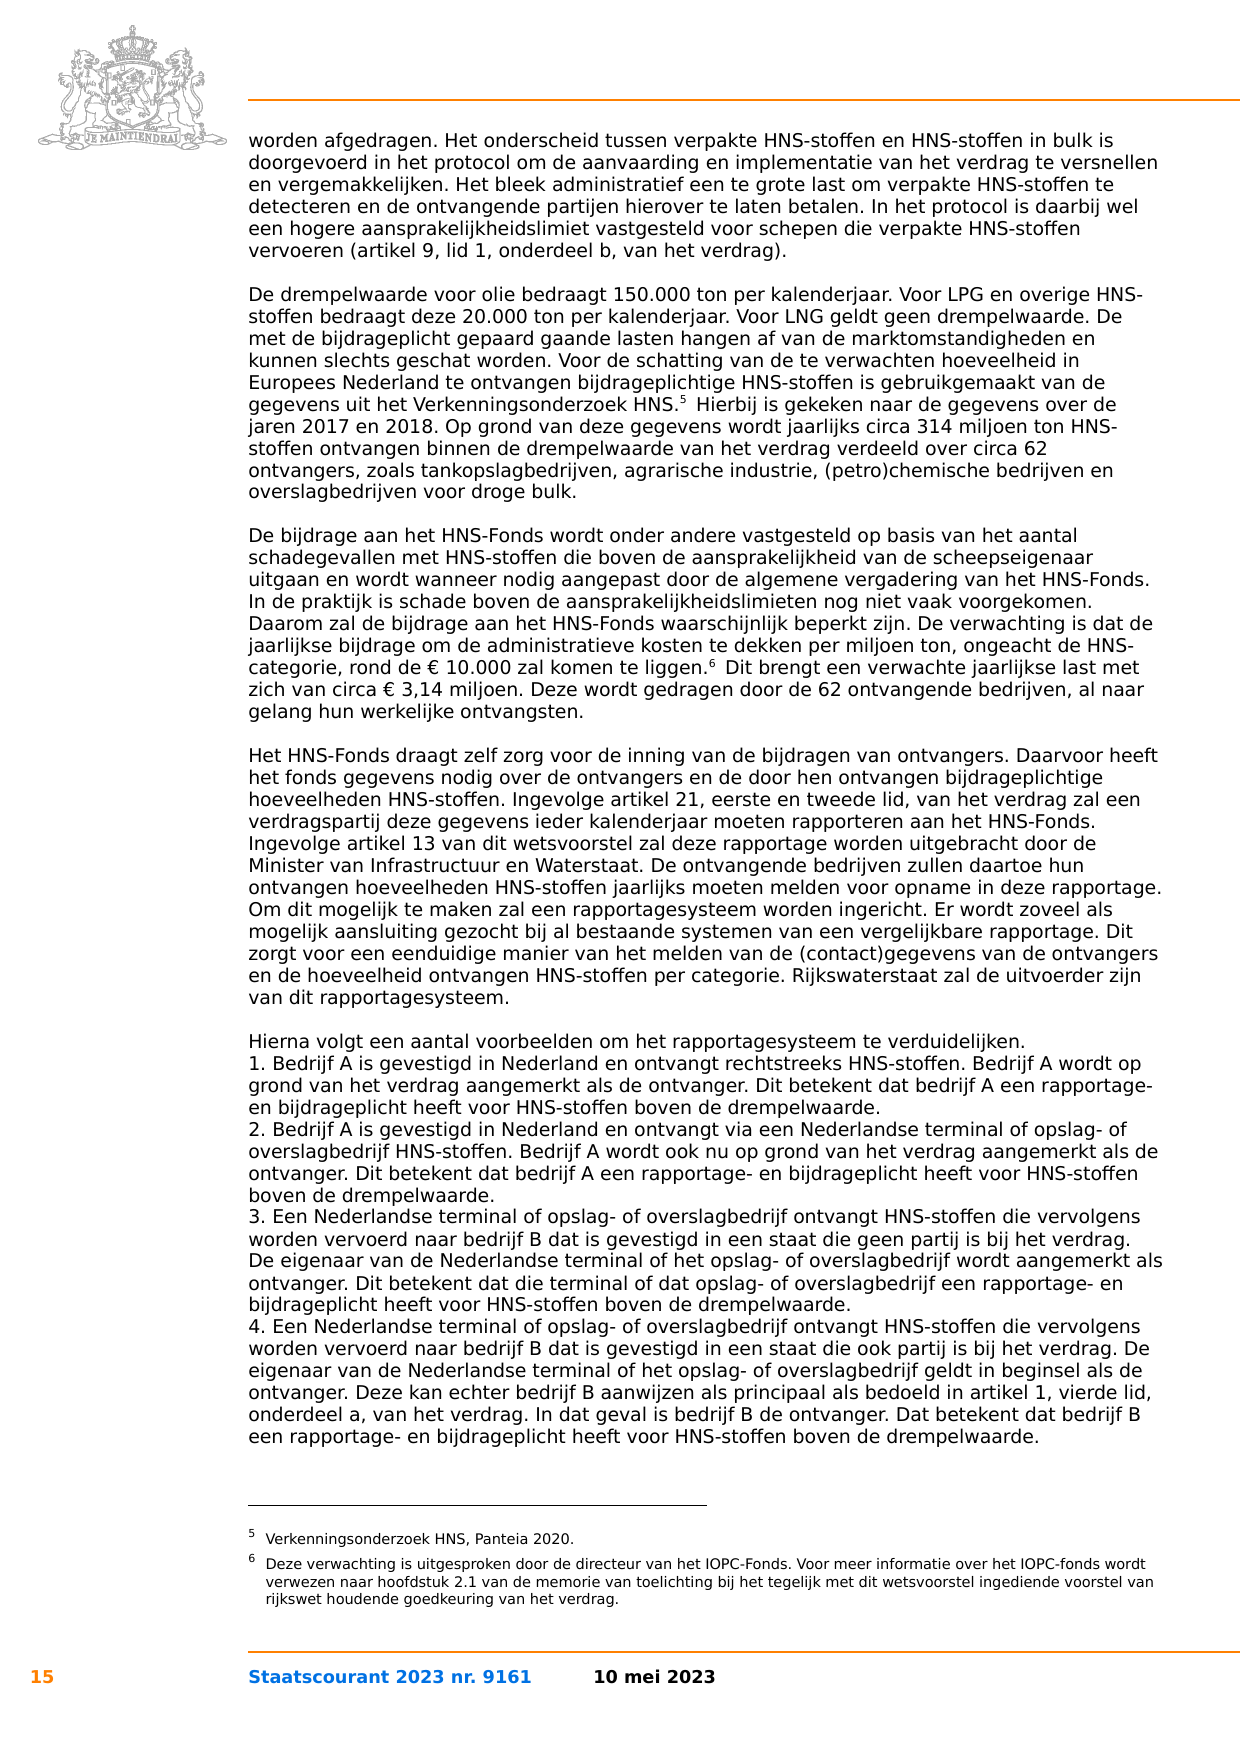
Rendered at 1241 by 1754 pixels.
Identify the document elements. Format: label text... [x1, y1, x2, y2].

text Hierna volgt een aantal voorbeelden om het rapportagesysteem te verduidelijken. [248, 1031, 1163, 1053]
text 2. Bedrijf A is gevestigd in Nederland en ontvangt via een Nederlandse terminal of opslag- of overslagbedrijf HNS-stoffen. Bedrijf A wordt ook nu op grond van het verdrag aangemerkt als de ontvanger. Dit betekent dat bedrijf A een rapportage- en bijdrageplicht heeft voor HNS-stoffen boven de drempelwaarde. [248, 1118, 1163, 1206]
text De drempelwaarde voor olie bedraagt 150.000 ton per kalenderjaar. Voor LPG en overige HNS-stoffen bedraagt deze 20.000 ton per kalenderjaar. Voor LNG geldt geen drempelwaarde. De met de bijdrageplicht gepaard gaande lasten hangen af van de marktomstandigheden en kunnen slechts geschat worden. Voor de schatting van de te verwachten hoeveelheid in Europees Nederland te ontvangen bijdrageplichtige HNS-stoffen is gebruikgemaakt van de gegevens uit het Verkenningsonderzoek HNS. Hierbij is gekeken naar de gegevens over de jaren 2017 en 2018. Op grond van deze gegevens wordt jaarlijks circa 314 miljoen ton HNS-stoffen ontvangen binnen de drempelwaarde van het verdrag verdeeld over circa 62 ontvangers, zoals tankopslagbedrijven, agrarische industrie, (petro)chemische bedrijven en overslagbedrijven voor droge bulk. [248, 284, 1163, 503]
text 1. Bedrijf A is gevestigd in Nederland en ontvangt rechtstreeks HNS-stoffen. Bedrijf A wordt op grond van het verdrag aangemerkt als de ontvanger. Dit betekent dat bedrijf A een rapportage- en bijdrageplicht heeft voor HNS-stoffen boven de drempelwaarde. [248, 1053, 1163, 1118]
text De bijdrage aan het HNS-Fonds wordt onder andere vastgesteld op basis van het aantal schadegevallen met HNS-stoffen die boven de aansprakelijkheid van de scheepseigenaar uitgaan en wordt wanneer nodig aangepast door de algemene vergadering van het HNS-Fonds. In de praktijk is schade boven de aansprakelijkheidslimieten nog niet vaak voorgekomen. Daarom zal de bijdrage aan het HNS-Fonds waarschijnlijk beperkt zijn. De verwachting is dat de jaarlijkse bijdrage om de administratieve kosten te dekken per miljoen ton, ongeacht de HNS-categorie, rond de € 10.000 zal komen te liggen. Dit brengt een verwachte jaarlijkse last met zich van circa € 3,14 miljoen. Deze wordt gedragen door de 62 ontvangende bedrijven, al naar gelang hun werkelijke ontvangsten. [248, 525, 1163, 723]
text 4. Een Nederlandse terminal of opslag- of overslagbedrijf ontvangt HNS-stoffen die vervolgens worden vervoerd naar bedrijf B dat is gevestigd in een staat die ook partij is bij het verdrag. De eigenaar van de Nederlandse terminal of het opslag- of overslagbedrijf geldt in beginsel als de ontvanger. Deze kan echter bedrijf B aanwijzen als principaal als bedoeld in artikel 1, vierde lid, onderdeel a, van het verdrag. In dat geval is bedrijf B de ontvanger. Dat betekent dat bedrijf B een rapportage- en bijdrageplicht heeft voor HNS-stoffen boven de drempelwaarde. [248, 1316, 1163, 1448]
text Deze verwachting is uitgesproken door de directeur van het IOPC-Fonds. Voor meer informatie over het IOPC-fonds wordt verwezen naar hoofdstuk 2.1 van de memorie van toelichting bij het tegelijk met dit wetsvoorstel ingediende voorstel van rijkswet houdende goedkeuring van het verdrag. [248, 1552, 1163, 1608]
text 3. Een Nederlandse terminal of opslag- of overslagbedrijf ontvangt HNS-stoffen die vervolgens worden vervoerd naar bedrijf B dat is gevestigd in een staat die geen partij is bij het verdrag. De eigenaar van de Nederlandse terminal of het opslag- of overslagbedrijf wordt aangemerkt als ontvanger. Dit betekent dat die terminal of dat opslag- of overslagbedrijf een rapportage- en bijdrageplicht heeft voor HNS-stoffen boven de drempelwaarde. [248, 1206, 1163, 1316]
text worden afgedragen. Het onderscheid tussen verpakte HNS-stoffen en HNS-stoffen in bulk is doorgevoerd in het protocol om de aanvaarding en implementatie van het verdrag te versnellen en vergemakkelijken. Het bleek administratief een te grote last om verpakte HNS-stoffen te detecteren en de ontvangende partijen hierover te laten betalen. In het protocol is daarbij wel een hogere aansprakelijkheidslimiet vastgesteld voor schepen die verpakte HNS-stoffen vervoeren (artikel 9, lid 1, onderdeel b, van het verdrag). [248, 130, 1163, 262]
picture [38, 25, 227, 150]
text Het HNS-Fonds draagt zelf zorg voor de inning van de bijdragen van ontvangers. Daarvoor heeft het fonds gegevens nodig over de ontvangers en de door hen ontvangen bijdrageplichtige hoeveelheden HNS-stoffen. Ingevolge artikel 21, eerste en tweede lid, van het verdrag zal een verdragspartij deze gegevens ieder kalenderjaar moeten rapporteren aan het HNS-Fonds. Ingevolge artikel 13 van dit wetsvoorstel zal deze rapportage worden uitgebracht door de Minister van Infrastructuur en Waterstaat. De ontvangende bedrijven zullen daartoe hun ontvangen hoeveelheden HNS-stoffen jaarlijks moeten melden voor opname in deze rapportage. Om dit mogelijk te maken zal een rapportagesysteem worden ingericht. Er wordt zoveel als mogelijk aansluiting gezocht bij al bestaande systemen van een vergelijkbare rapportage. Dit zorgt voor een eenduidige manier van het melden van de (contact)gegevens van de ontvangers en de hoeveelheid ontvangen HNS-stoffen per categorie. Rijkswaterstaat zal de uitvoerder zijn van dit rapportagesysteem. [248, 745, 1163, 1009]
text Verkenningsonderzoek HNS, Panteia 2020. [248, 1527, 1163, 1549]
